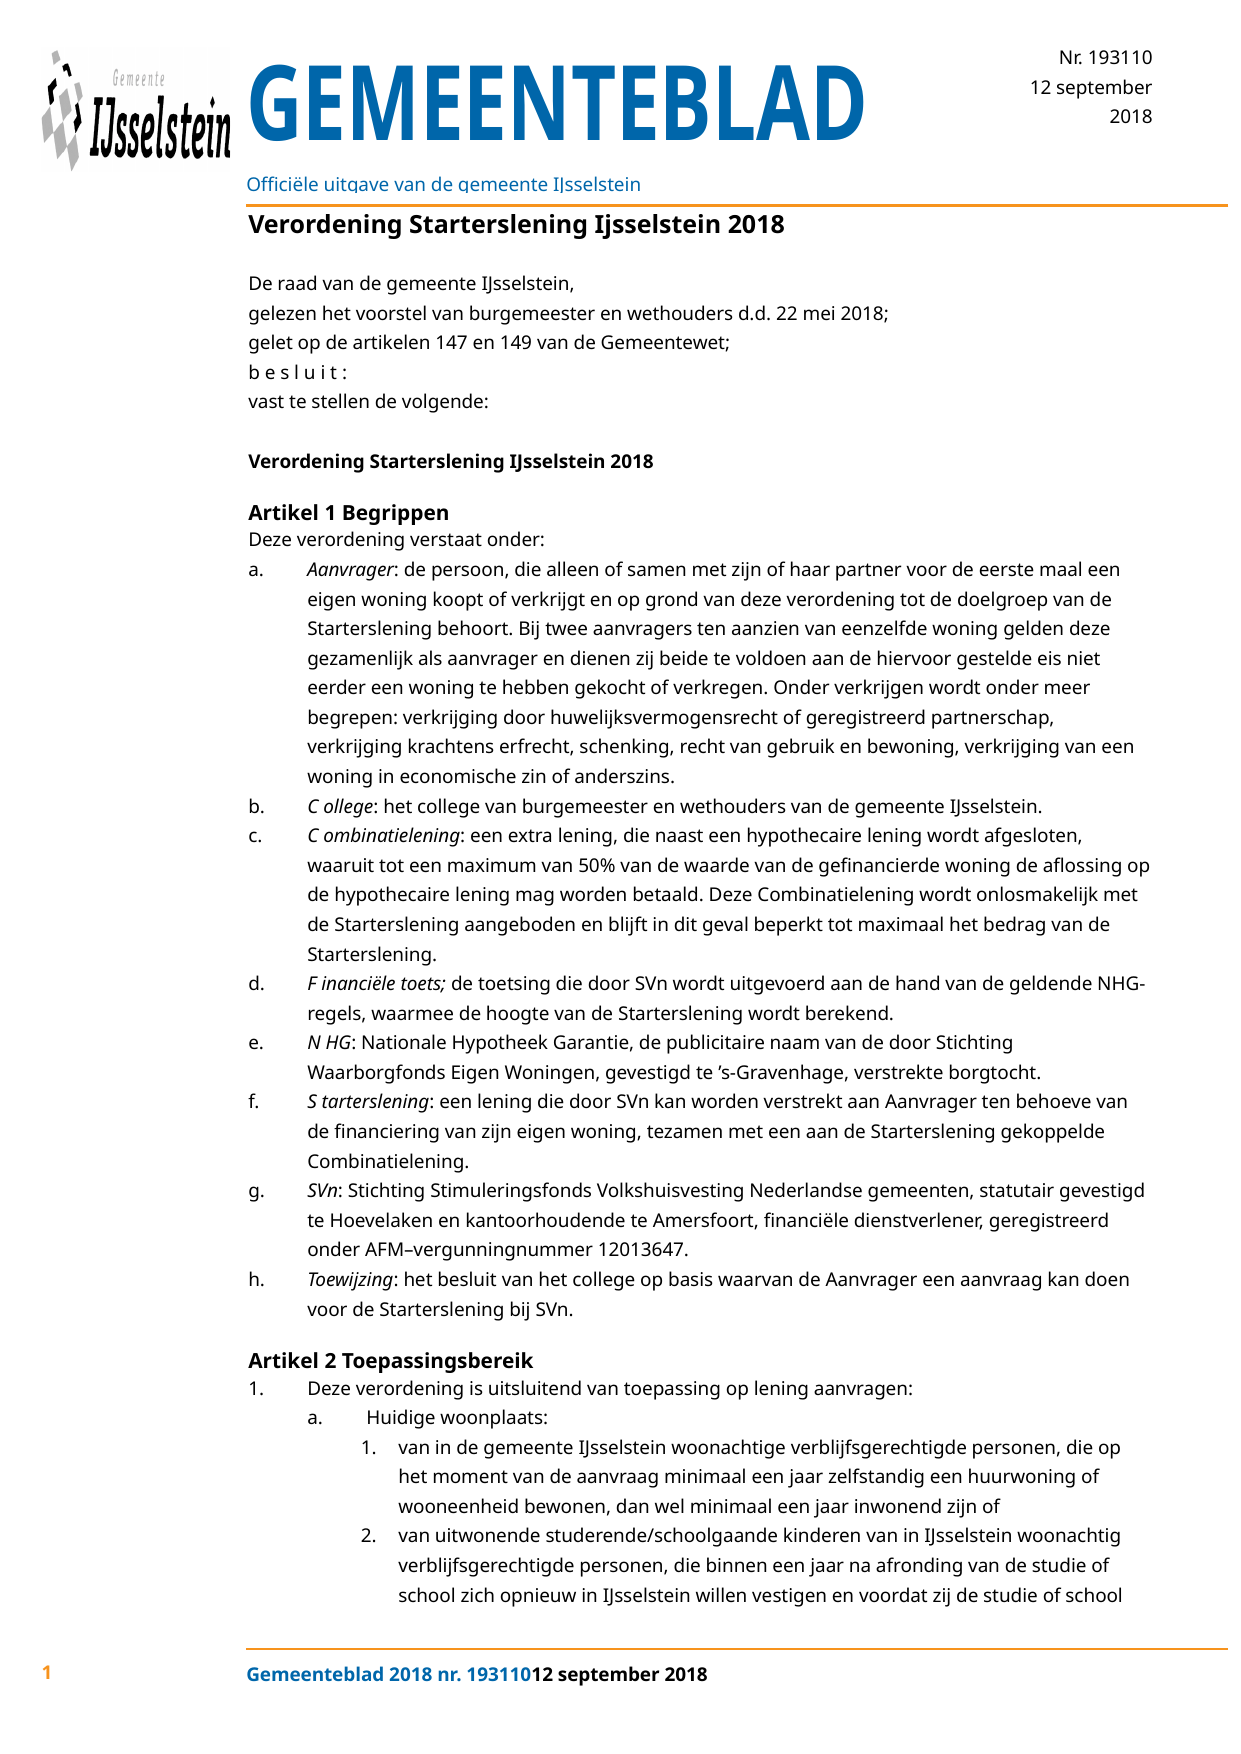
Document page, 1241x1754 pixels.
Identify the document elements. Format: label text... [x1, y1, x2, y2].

list S tarterslening: een lening die door SVn kan worden verstrekt aan Aanvrager ten behoeve van de financiering van zijn eigen woning, tezamen met een aan de Starterslening gekoppelde Combinatielening. [248, 1089, 1152, 1174]
text Verordening Starterslening IJsselstein 2018 [248, 448, 1152, 473]
picture [41, 47, 231, 172]
list C ombinatielening: een extra lening, die naast een hypothecaire lening wordt afgesloten, waaruit tot een maximum van 50% van de waarde van de gefinancierde woning de aflossing op de hypothecaire lening mag worden betaald. Deze Combinatielening wordt onlosmakelijk met de Starterslening aangeboden en blijft in dit geval beperkt tot maximaal het bedrag van de Starterslening. [248, 822, 1152, 967]
list F inanciële toets; de toetsing die door SVn wordt uitgevoerd aan de hand van de geldende NHG-regels, waarmee de hoogte van de Starterslening wordt berekend. [248, 970, 1152, 1026]
text Deze verordening verstaat onder: [248, 527, 1152, 552]
text Artikel 2 Toepassingsbereik [248, 1346, 1152, 1375]
list SVn: Stichting Stimuleringsfonds Volkshuisvesting Nederlandse gemeenten, statutair gevestigd te Hoevelaken en kantoorhoudende te Amersfoort, financiële dienstverlener, geregistreerd onder AFM–vergunningnummer 12013647. [248, 1177, 1152, 1262]
list Aanvrager: de persoon, die alleen of samen met zijn of haar partner voor de eerste maal een eigen woning koopt of verkrijgt en op grond van deze verordening tot de doelgroep van de Starterslening behoort. Bij twee aanvragers ten aanzien van eenzelfde woning gelden deze gezamenlijk als aanvrager en dienen zij beide te voldoen aan de hiervoor gestelde eis niet eerder een woning te hebben gekocht of verkregen. Onder verkrijgen wordt onder meer begrepen: verkrijging door huwelijksvermogensrecht of geregistreerd partnerschap, verkrijging krachtens erfrecht, schenking, recht van gebruik en bewoning, verkrijging van een woning in economische zin of anderszins. [248, 556, 1152, 789]
text Artikel 1 Begrippen [248, 498, 1152, 527]
text De raad van de gemeente IJsselstein, [248, 270, 1152, 296]
list N HG: Nationale Hypotheek Garantie, de publicitaire naam van de door Stichting Waarborgfonds Eigen Woningen, gevestigd te ’s-Gravenhage, verstrekte borgtocht. [248, 1029, 1152, 1085]
list van in de gemeente IJsselstein woonachtige verblijfsgerechtigde personen, die op het moment van de aanvraag minimaal een jaar zelfstandig een huurwoning of wooneenheid bewonen, dan wel minimaal een jaar inwonend zijn of [361, 1434, 1152, 1519]
list C ollege: het college van burgemeester en wethouders van de gemeente IJsselstein. [248, 793, 1152, 819]
text vast te stellen de volgende: [248, 389, 1152, 414]
text gelezen het voorstel van burgemeester en wethouders d.d. 22 mei 2018; [248, 300, 1152, 326]
text b e s l u i t : [248, 359, 1152, 385]
list Deze verordening is uitsluitend van toepassing op lening aanvragen: [248, 1375, 1152, 1400]
text gelet op de artikelen 147 en 149 van de Gemeentewet; [248, 329, 1152, 355]
list Huidige woonplaats: [307, 1404, 1152, 1430]
list van uitwonende studerende/schoolgaande kinderen van in IJsselstein woonachtig verblijfsgerechtigde personen, die binnen een jaar na afronding van de studie of school zich opnieuw in IJsselstein willen vestigen en voordat zij de studie of school [361, 1523, 1152, 1607]
list Toewijzing: het besluit van het college op basis waarvan de Aanvrager een aanvraag kan doen voor de Starterslening bij SVn. [248, 1266, 1152, 1322]
text Verordening Starterslening Ijsselstein 2018 [248, 207, 1152, 241]
